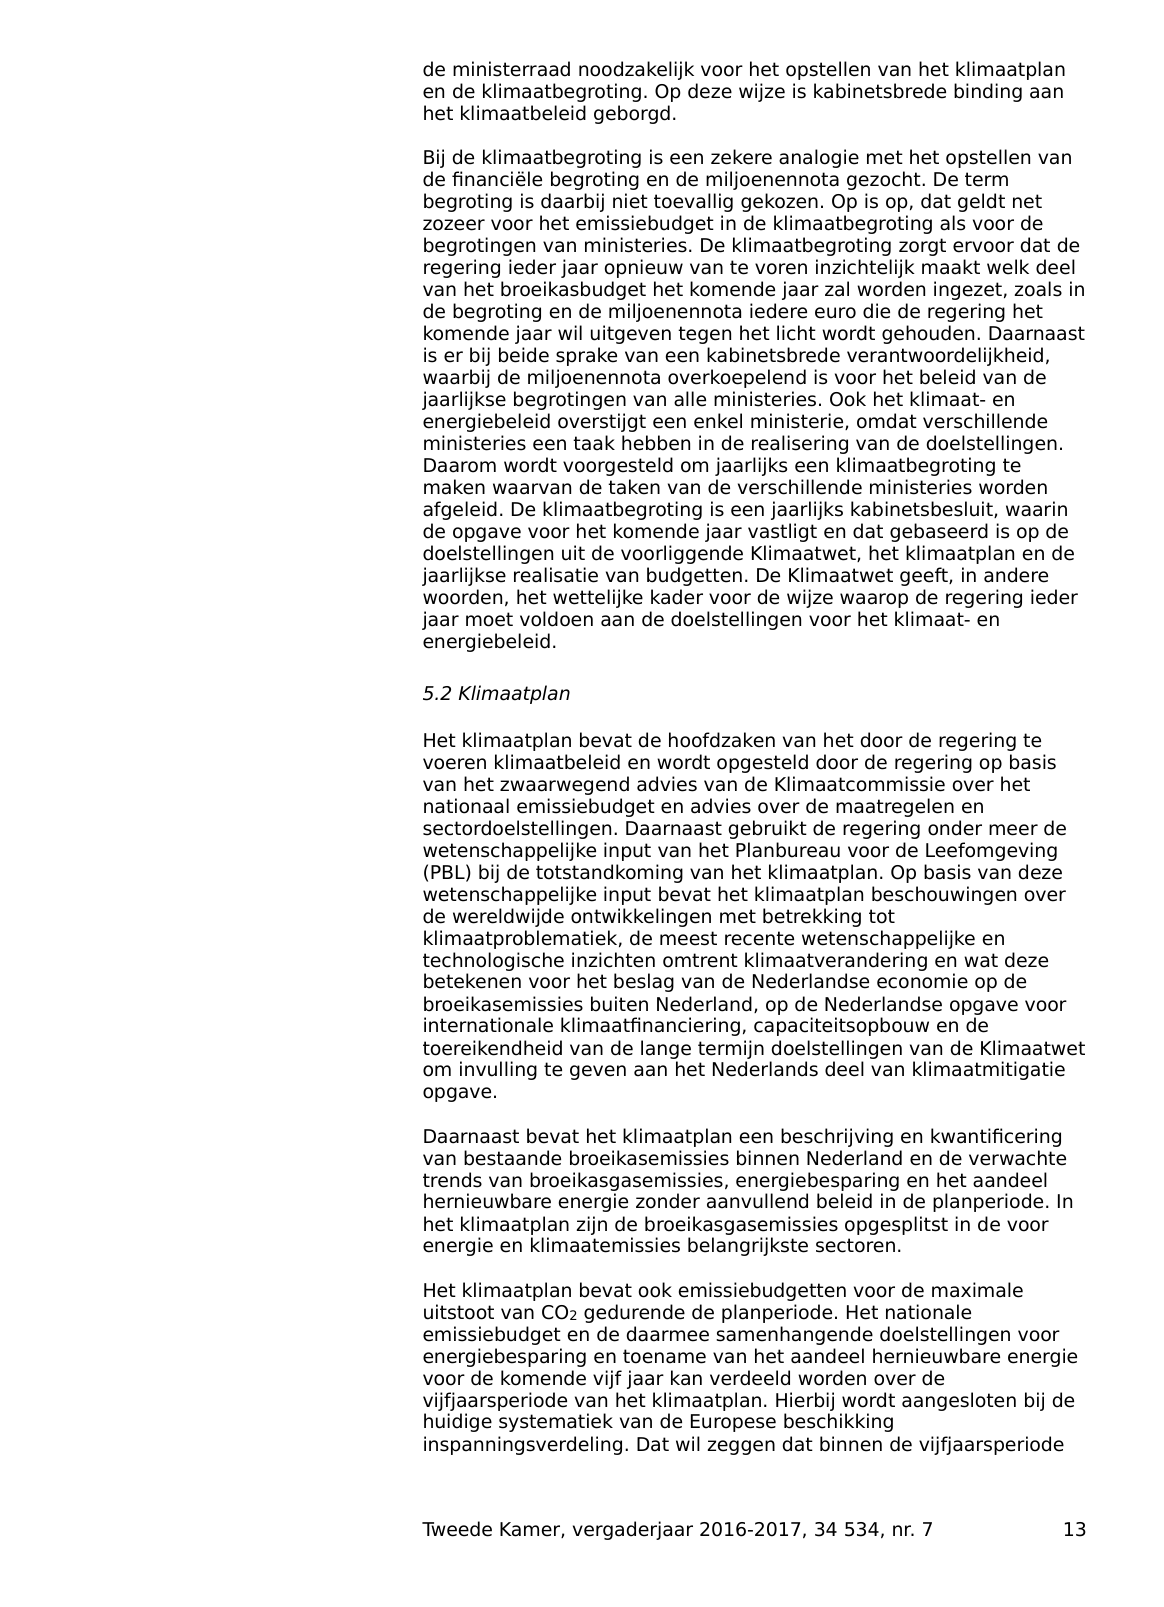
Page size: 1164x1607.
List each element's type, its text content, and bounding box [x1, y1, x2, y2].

text Het klimaatplan bevat ook emissiebudgetten voor de maximale uitstoot van CO2 gedurende de planperiode. Het nationale emissiebudget en de daarmee samenhangende doelstellingen voor energiebesparing en toename van het aandeel hernieuwbare energie voor de komende vijf jaar kan verdeeld worden over de vijfjaarsperiode van het klimaatplan. Hierbij wordt aangesloten bij de huidige systematiek van de Europese beschikking inspanningsverdeling. Dat wil zeggen dat binnen de vijfjaarsperiode [422, 1279, 1087, 1455]
text de ministerraad noodzakelijk voor het opstellen van het klimaatplan en de klimaatbegroting. Op deze wijze is kabinetsbrede binding aan het klimaatbeleid geborgd. [422, 59, 1087, 125]
subtitle 5.2 Klimaatplan [422, 683, 1087, 705]
text Daarnaast bevat het klimaatplan een beschrijving en kwantificering van bestaande broeikasemissies binnen Nederland en de verwachte trends van broeikasgasemissies, energiebesparing en het aandeel hernieuwbare energie zonder aanvullend beleid in de planperiode. In het klimaatplan zijn de broeikasgasemissies opgesplitst in de voor energie en klimaatemissies belangrijkste sectoren. [422, 1126, 1087, 1257]
text Bij de klimaatbegroting is een zekere analogie met het opstellen van de financiële begroting en de miljoenennota gezocht. De term begroting is daarbij niet toevallig gekozen. Op is op, dat geldt net zozeer voor het emissiebudget in de klimaatbegroting als voor de begrotingen van ministeries. De klimaatbegroting zorgt ervoor dat de regering ieder jaar opnieuw van te voren inzichtelijk maakt welk deel van het broeikasbudget het komende jaar zal worden ingezet, zoals in de begroting en de miljoenennota iedere euro die de regering het komende jaar wil uitgeven tegen het licht wordt gehouden. Daarnaast is er bij beide sprake van een kabinetsbrede verantwoordelijkheid, waarbij de miljoenennota overkoepelend is voor het beleid van de jaarlijkse begrotingen van alle ministeries. Ook het klimaat- en energiebeleid overstijgt een enkel ministerie, omdat verschillende ministeries een taak hebben in de realisering van de doelstellingen. Daarom wordt voorgesteld om jaarlijks een klimaatbegroting te maken waarvan de taken van de verschillende ministeries worden afgeleid. De klimaatbegroting is een jaarlijks kabinetsbesluit, waarin de opgave voor het komende jaar vastligt en dat gebaseerd is op de doelstellingen uit de voorliggende Klimaatwet, het klimaatplan en de jaarlijkse realisatie van budgetten. De Klimaatwet geeft, in andere woorden, het wettelijke kader voor de wijze waarop de regering ieder jaar moet voldoen aan de doelstellingen voor het klimaat- en energiebeleid. [422, 147, 1087, 653]
text Het klimaatplan bevat de hoofdzaken van het door de regering te voeren klimaatbeleid en wordt opgesteld door de regering op basis van het zwaarwegend advies van de Klimaatcommissie over het nationaal emissiebudget en advies over de maatregelen en sectordoelstellingen. Daarnaast gebruikt de regering onder meer de wetenschappelijke input van het Planbureau voor de Leefomgeving (PBL) bij de totstandkoming van het klimaatplan. Op basis van deze wetenschappelijke input bevat het klimaatplan beschouwingen over de wereldwijde ontwikkelingen met betrekking tot klimaatproblematiek, de meest recente wetenschappelijke en technologische inzichten omtrent klimaatverandering en wat deze betekenen voor het beslag van de Nederlandse economie op de broeikasemissies buiten Nederland, op de Nederlandse opgave voor internationale klimaatfinanciering, capaciteitsopbouw en de toereikendheid van de lange termijn doelstellingen van de Klimaatwet om invulling te geven aan het Nederlands deel van klimaatmitigatie opgave. [422, 730, 1087, 1103]
